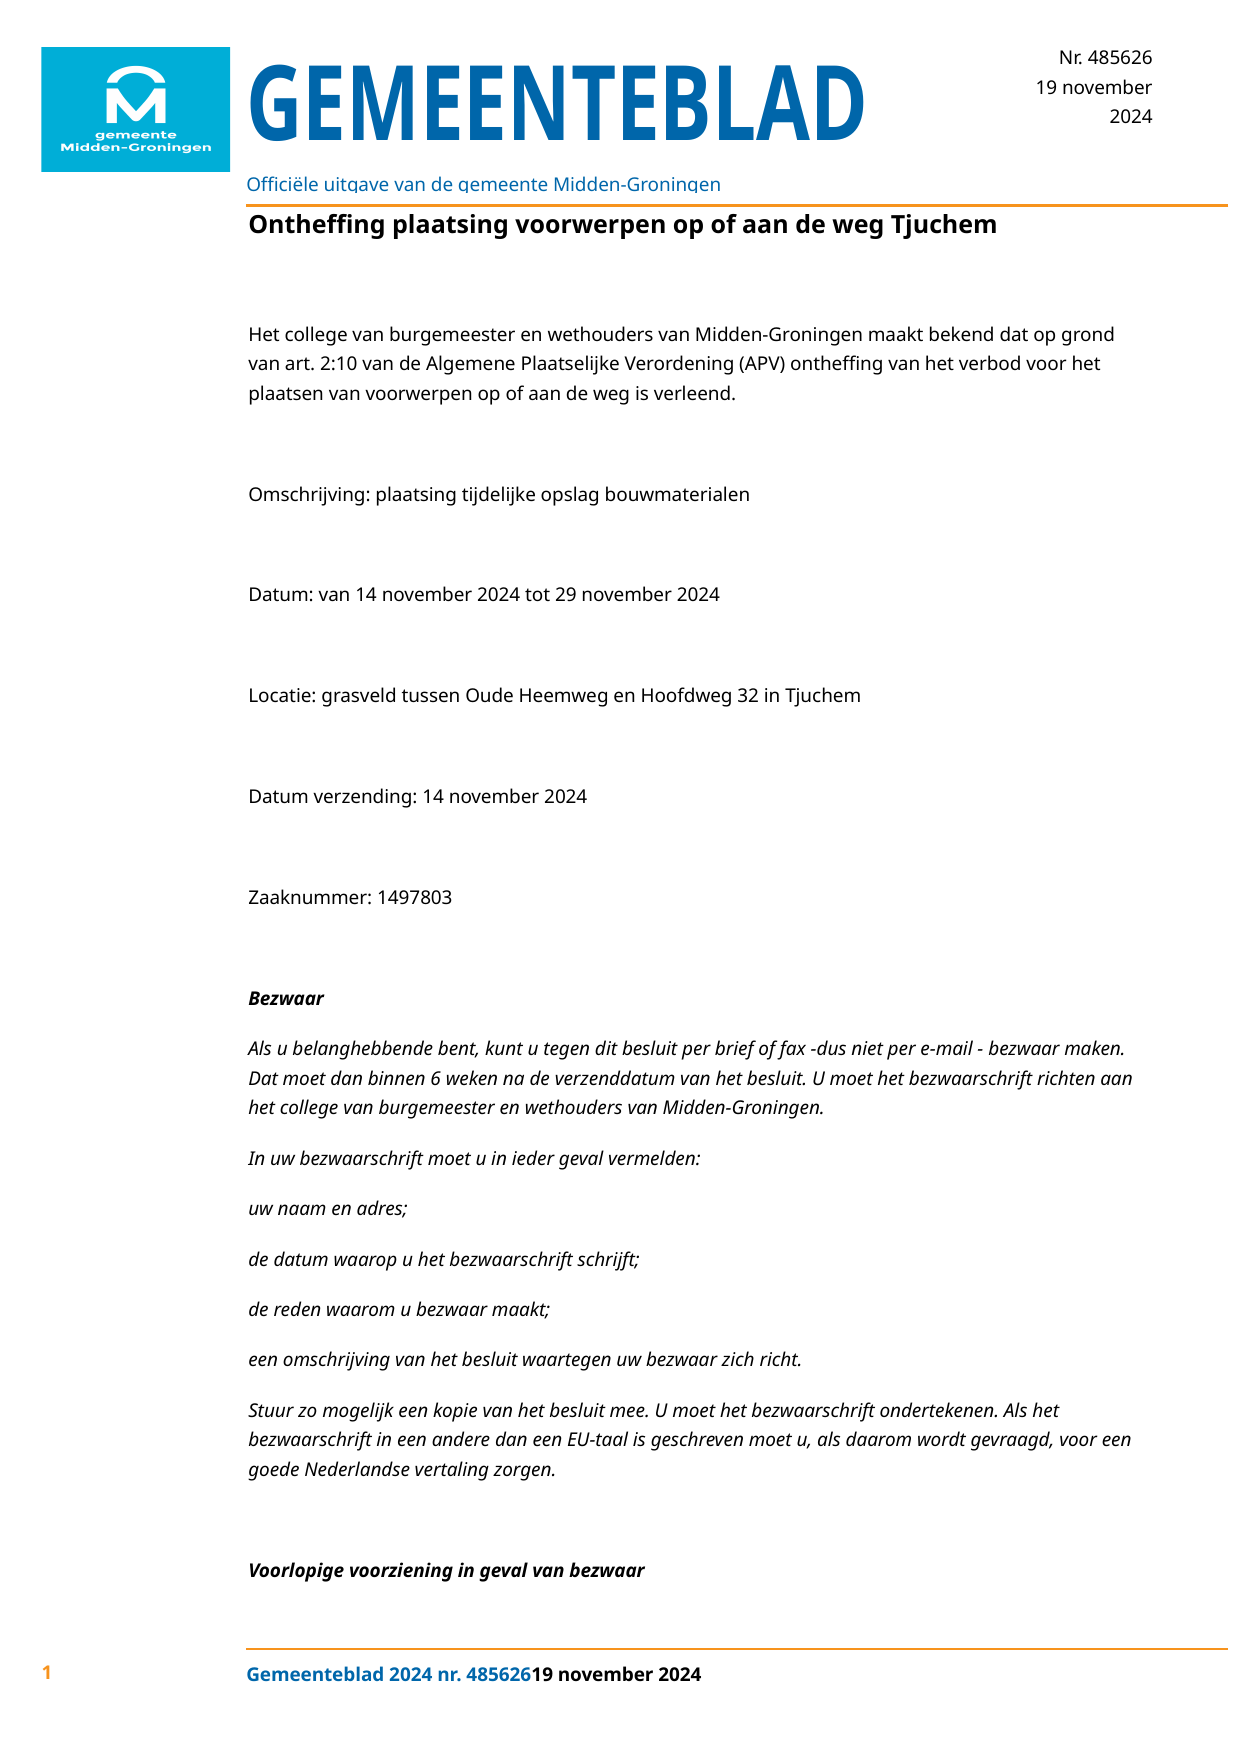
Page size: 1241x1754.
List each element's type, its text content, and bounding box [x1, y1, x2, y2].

text de datum waarop u het bezwaarschrift schrijft; [248, 1246, 1152, 1271]
picture [107, 89, 165, 122]
text Stuur zo mogelijk een kopie van het besluit mee. U moet het bezwaarschrift ondertekenen. Als het bezwaarschrift in een andere dan een EU-taal is geschreven moet u, als daarom wordt gevraagd, voor een goede Nederlandse vertaling zorgen. [248, 1397, 1152, 1482]
text Als u belanghebbende bent, kunt u tegen dit besluit per brief of fax -dus niet per e-mail - bezwaar maken. Dat moet dan binnen 6 weken na de verzenddatum van het besluit. U moet het bezwaarschrift richten aan het college van burgemeester en wethouders van Midden-Groningen. [248, 1035, 1152, 1120]
text Omschrijving: plaatsing tijdelijke opslag bouwmaterialen [248, 481, 1152, 506]
text In uw bezwaarschrift moet u in ieder geval vermelden: [248, 1145, 1152, 1171]
picture [108, 66, 164, 82]
text Zaaknummer: 1497803 [248, 884, 1152, 910]
text Locatie: grasveld tussen Oude Heemweg en Hoofdweg 32 in Tjuchem [248, 682, 1152, 708]
text uw naam en adres; [248, 1195, 1152, 1221]
text een omschrijving van het besluit waartegen uw bezwaar zich richt. [248, 1347, 1152, 1372]
picture [184, 146, 190, 153]
text Ontheffing plaatsing voorwerpen op of aan de weg Tjuchem [248, 207, 1152, 241]
text Datum verzending: 14 november 2024 [248, 783, 1152, 809]
text Datum: van 14 november 2024 tot 29 november 2024 [248, 582, 1152, 607]
text Het college van burgemeester en wethouders van Midden-Groningen maakt bekend dat op grond van art. 2:10 van de Algemene Plaatselijke Verordening (APV) ontheffing van het verbod voor het plaatsen van voorwerpen op of aan de weg is verleend. [248, 321, 1152, 406]
text Bezwaar [248, 985, 1152, 1011]
text Voorlopige voorziening in geval van bezwaar [248, 1557, 1152, 1583]
text de reden waarom u bezwaar maakt; [248, 1296, 1152, 1322]
